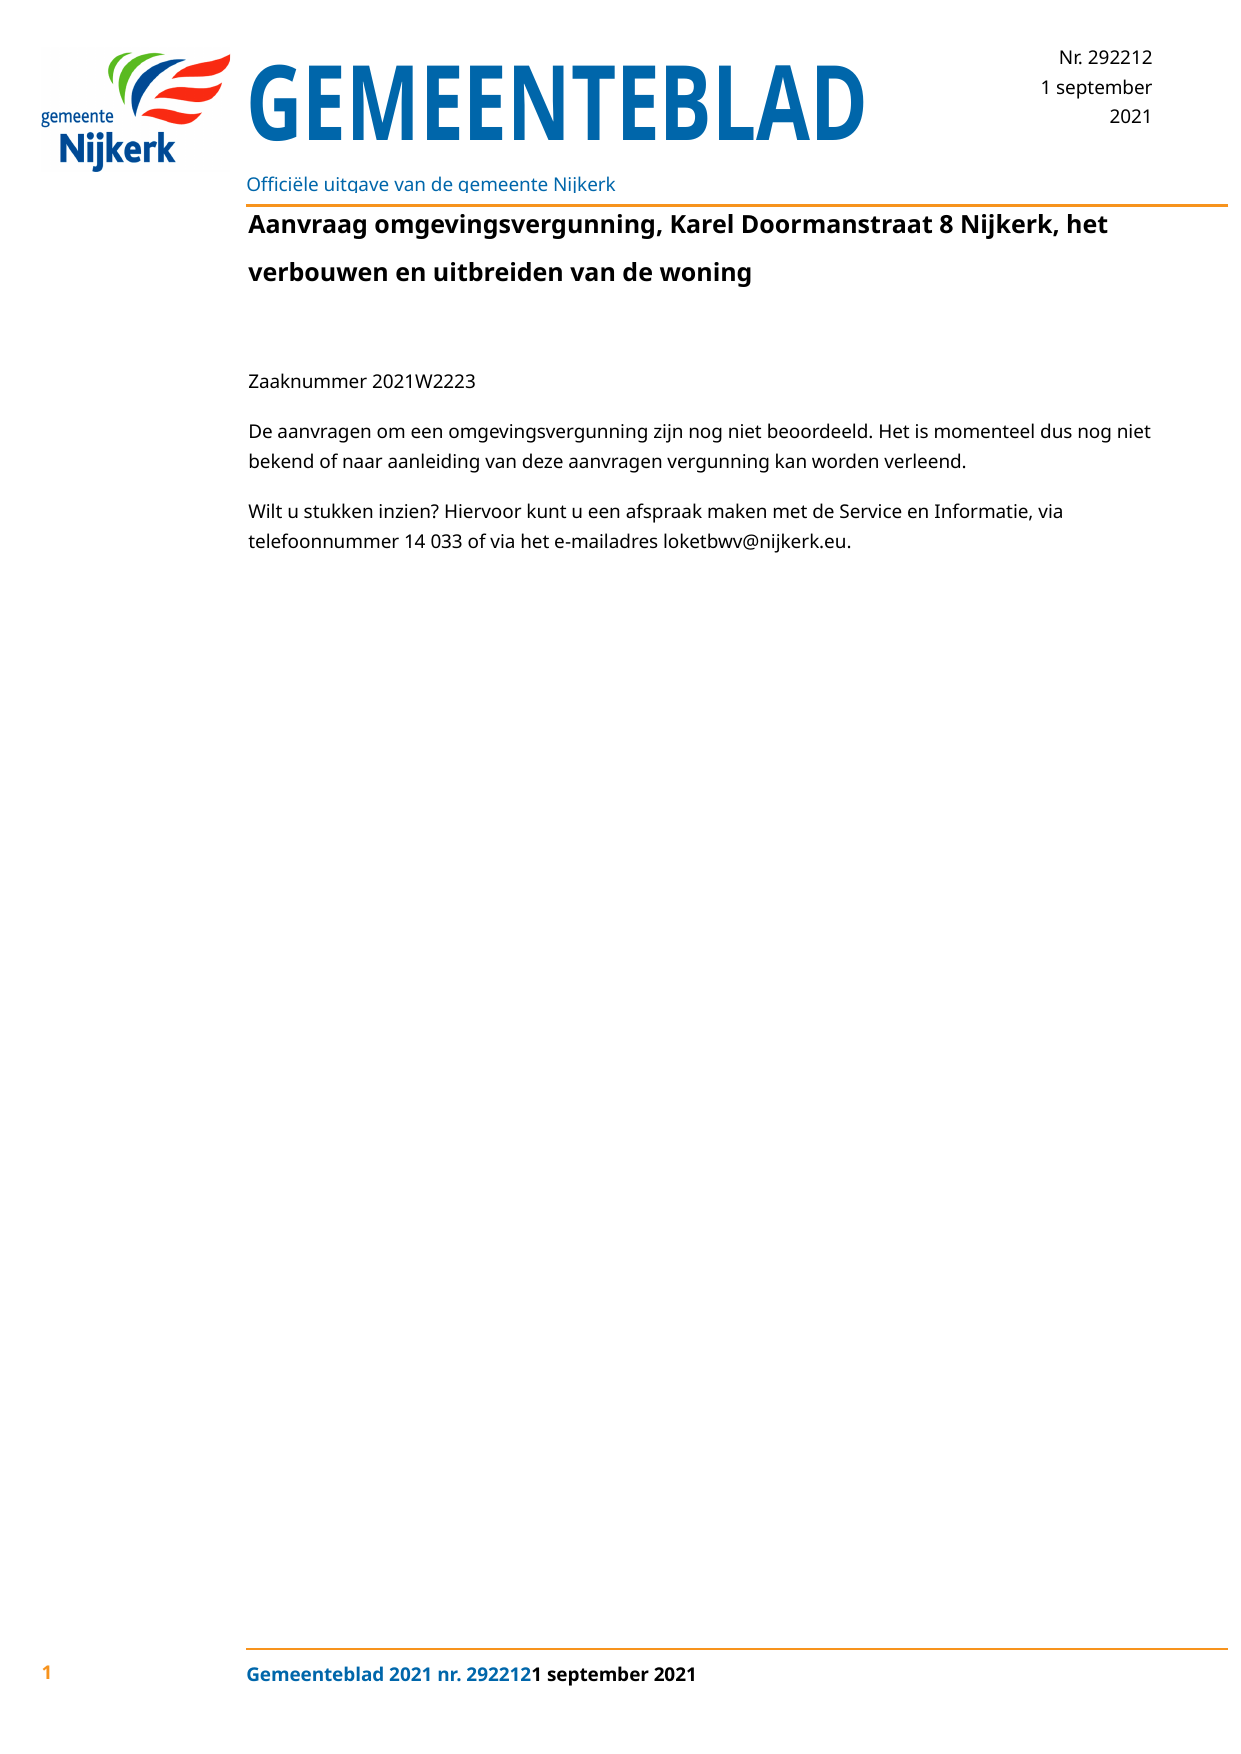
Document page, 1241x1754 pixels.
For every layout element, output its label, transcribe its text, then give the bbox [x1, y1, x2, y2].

text Aanvraag omgevingsvergunning, Karel Doormanstraat 8 Nijkerk, het verbouwen en uitbreiden van de woning [248, 207, 1152, 288]
text De aanvragen om een omgevingsvergunning zijn nog niet beoordeeld. Het is momenteel dus nog niet bekend of naar aanleiding van deze aanvragen vergunning kan worden verleend. [248, 419, 1152, 474]
picture [41, 47, 231, 172]
text Wilt u stukken inzien? Hiervoor kunt u een afspraak maken met de Service en Informatie, via telefoonnummer 14 033 of via het e-mailadres loketbwv@nijkerk.eu. [248, 499, 1152, 554]
text Zaaknummer 2021W2223 [248, 368, 1152, 394]
